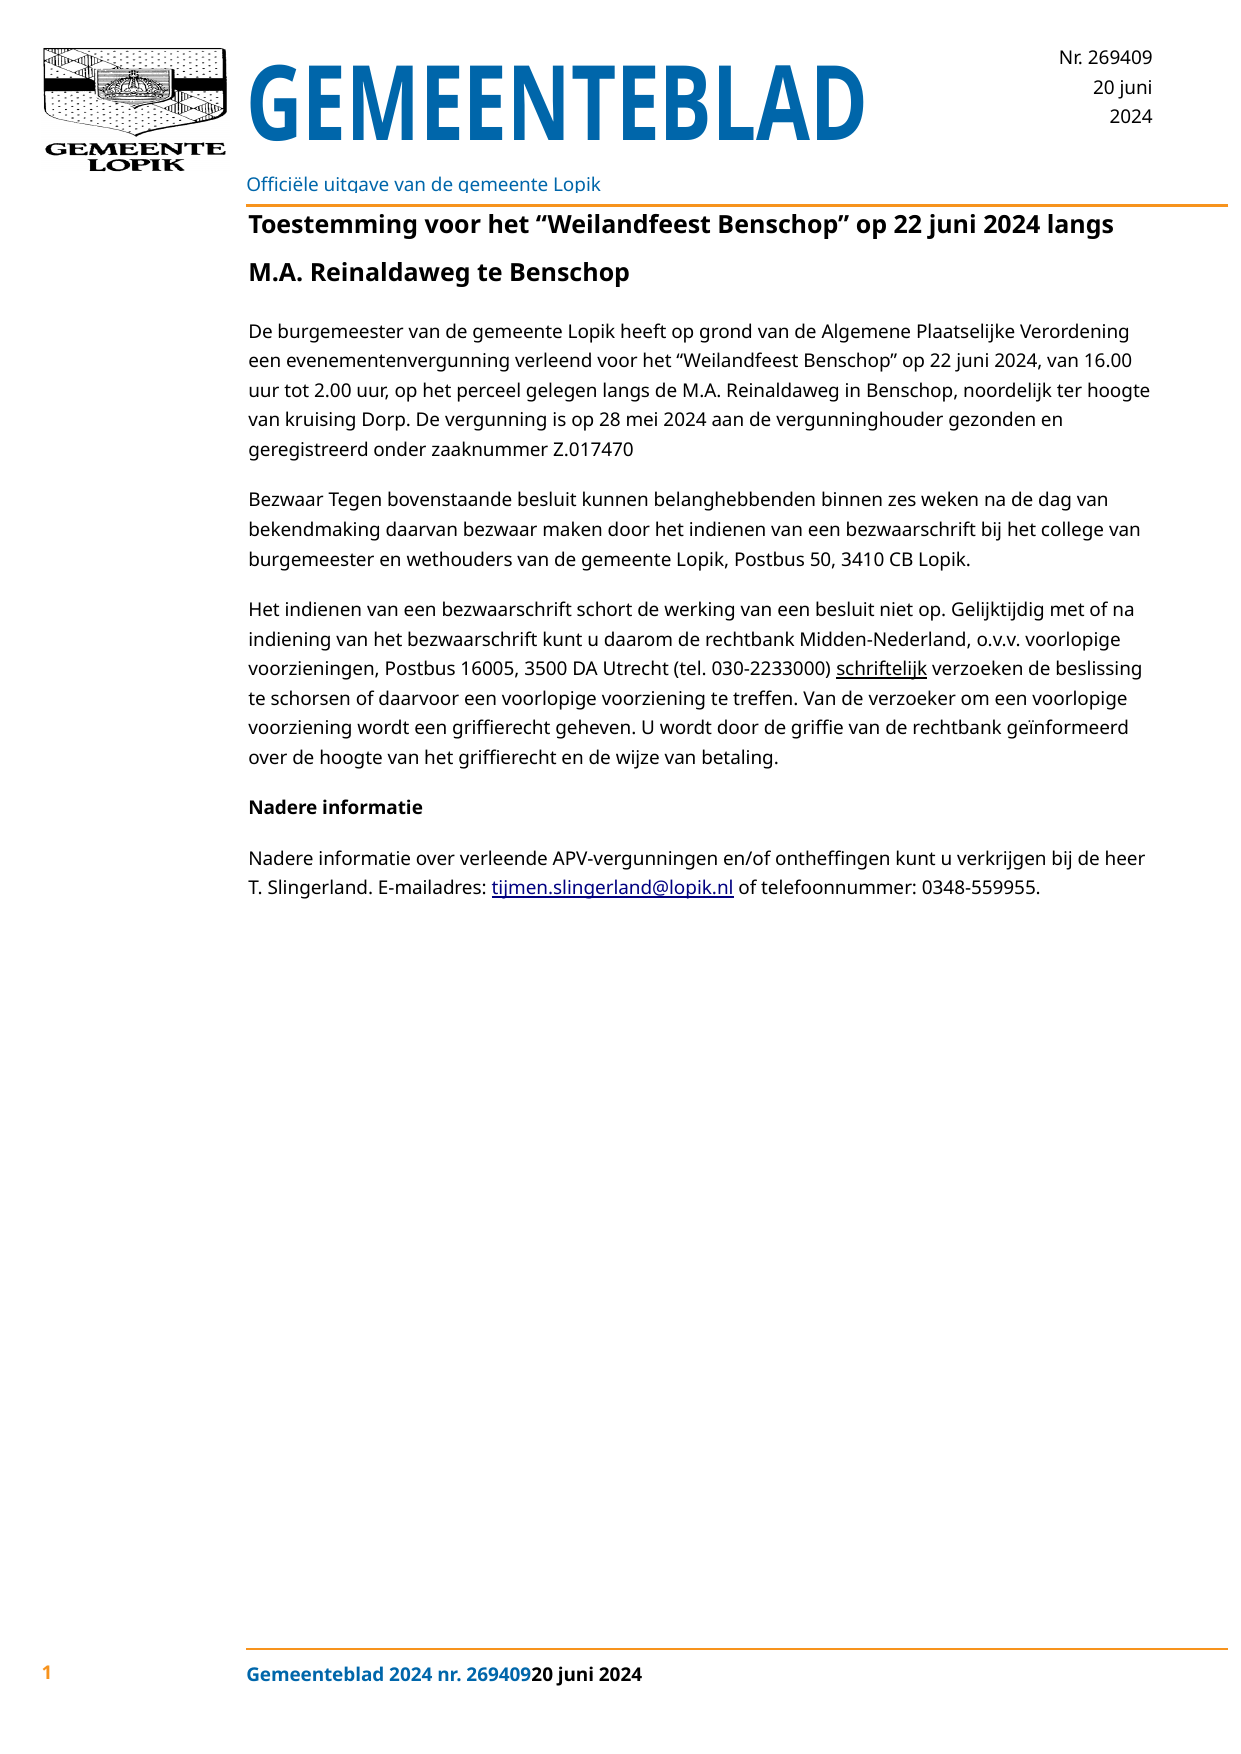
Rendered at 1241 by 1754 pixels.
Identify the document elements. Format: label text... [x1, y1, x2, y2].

text Nadere informatie [248, 794, 1152, 820]
text Toestemming voor het “Weilandfeest Benschop” op 22 juni 2024 langs M.A. Reinaldaweg te Benschop [248, 207, 1152, 288]
text Het indienen van een bezwaarschrift schort de werking van een besluit niet op. Gelijktijdig met of na indiening van het bezwaarschrift kunt u daarom de rechtbank Midden-Nederland, o.v.v. voorlopige voorzieningen, Postbus 16005, 3500 DA Utrecht (tel. 030-2233000) schriftelijk verzoeken de beslissing te schorsen of daarvoor een voorlopige voorziening te treffen. Van de verzoeker om een voorlopige voorziening wordt een griffierecht geheven. U wordt door de griffie van de rechtbank geïnformeerd over de hoogte van het griffierecht en de wijze van betaling. [248, 596, 1152, 770]
text De burgemeester van de gemeente Lopik heeft op grond van de Algemene Plaatselijke Verordening een evenementenvergunning verleend voor het “Weilandfeest Benschop” op 22 juni 2024, van 16.00 uur tot 2.00 uur, op het perceel gelegen langs de M.A. Reinaldaweg in Benschop, noordelijk ter hoogte van kruising Dorp. De vergunning is op 28 mei 2024 aan de vergunninghouder gezonden en geregistreerd onder zaaknummer Z.017470 [248, 318, 1152, 462]
text Nadere informatie over verleende APV-vergunningen en/of ontheffingen kunt u verkrijgen bij de heer T. Slingerland. E-mailadres: tijmen.slingerland@lopik.nl of telefoonnummer: 0348-559955. [248, 845, 1152, 900]
text Bezwaar Tegen bovenstaande besluit kunnen belanghebbenden binnen zes weken na de dag van bekendmaking daarvan bezwaar maken door het indienen van een bezwaarschrift bij het college van burgemeester en wethouders van de gemeente Lopik, Postbus 50, 3410 CB Lopik. [248, 487, 1152, 572]
picture [41, 47, 231, 172]
